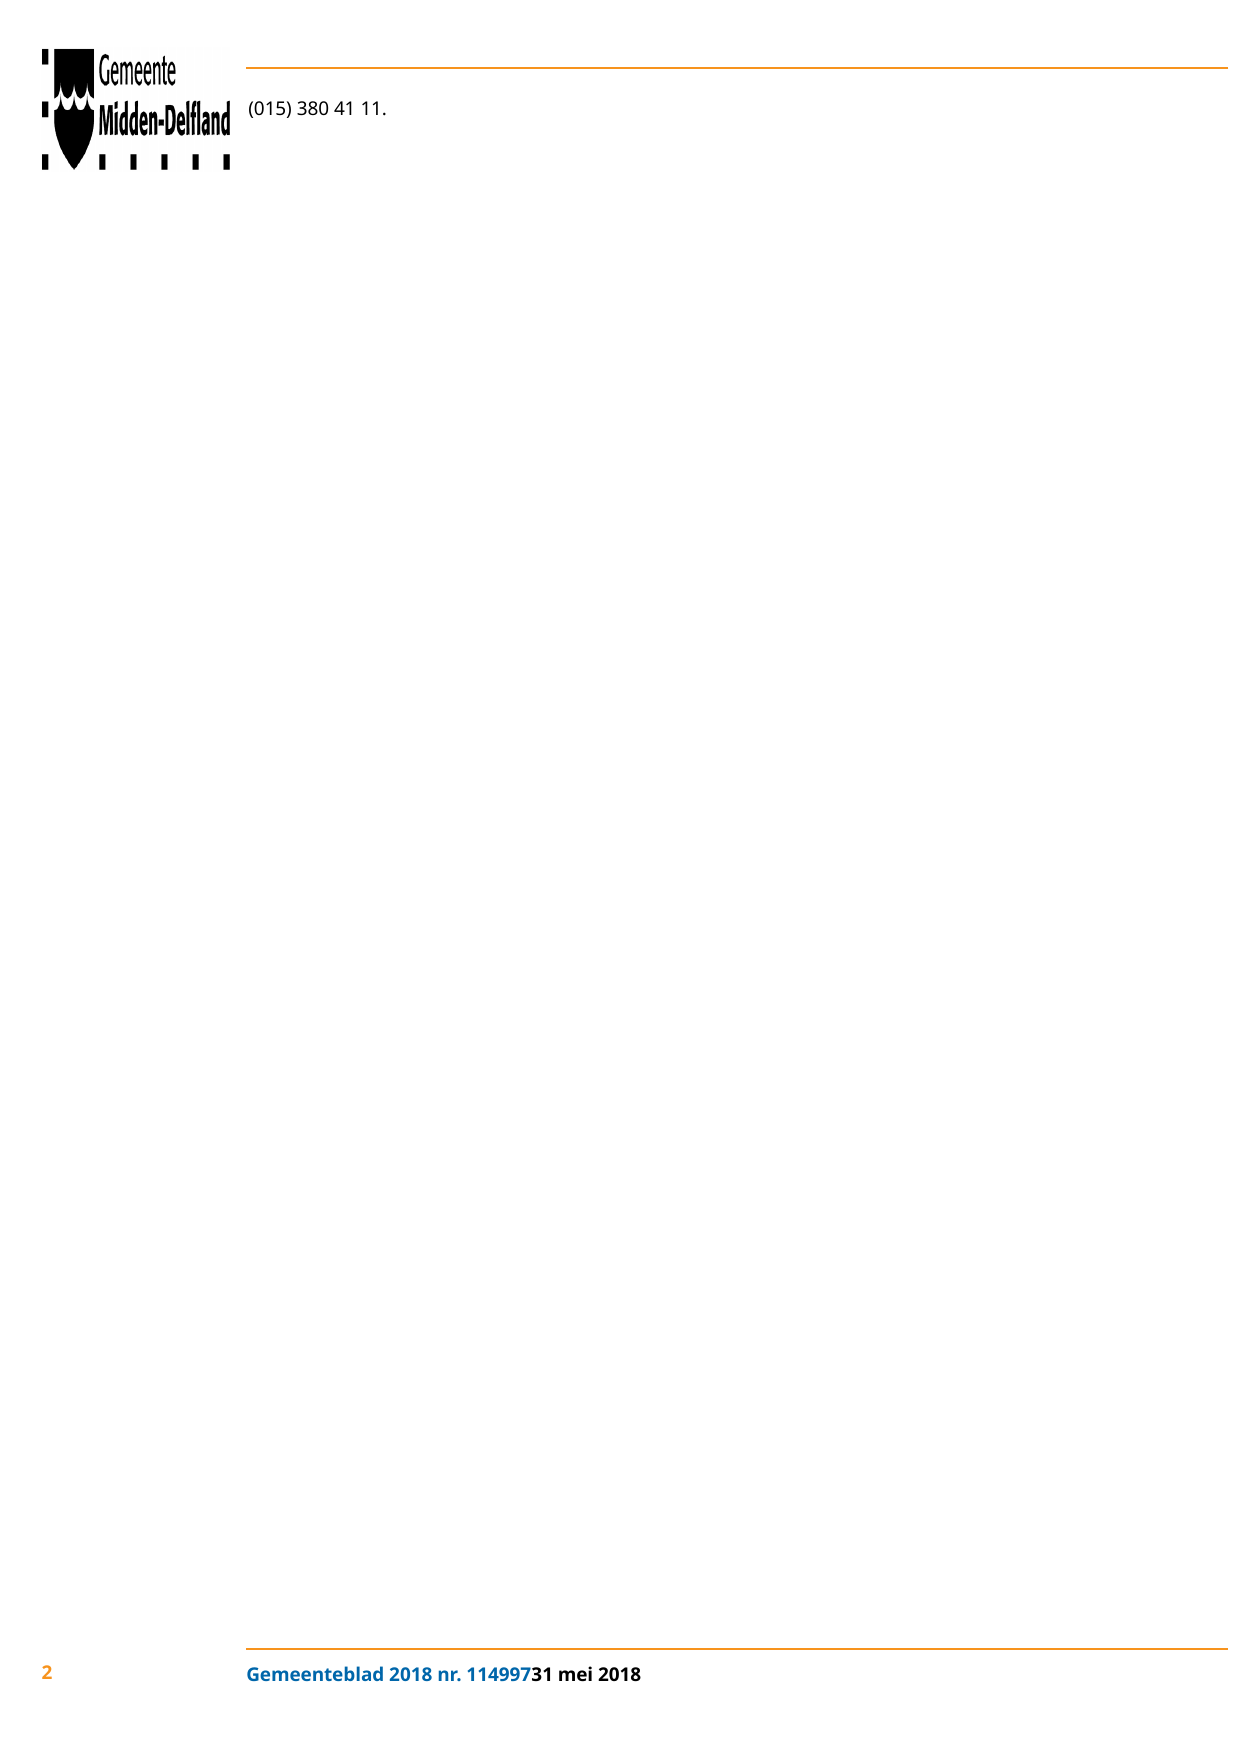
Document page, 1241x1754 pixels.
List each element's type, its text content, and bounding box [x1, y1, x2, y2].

picture [41, 47, 231, 172]
text (015) 380 41 11. [248, 95, 1152, 121]
